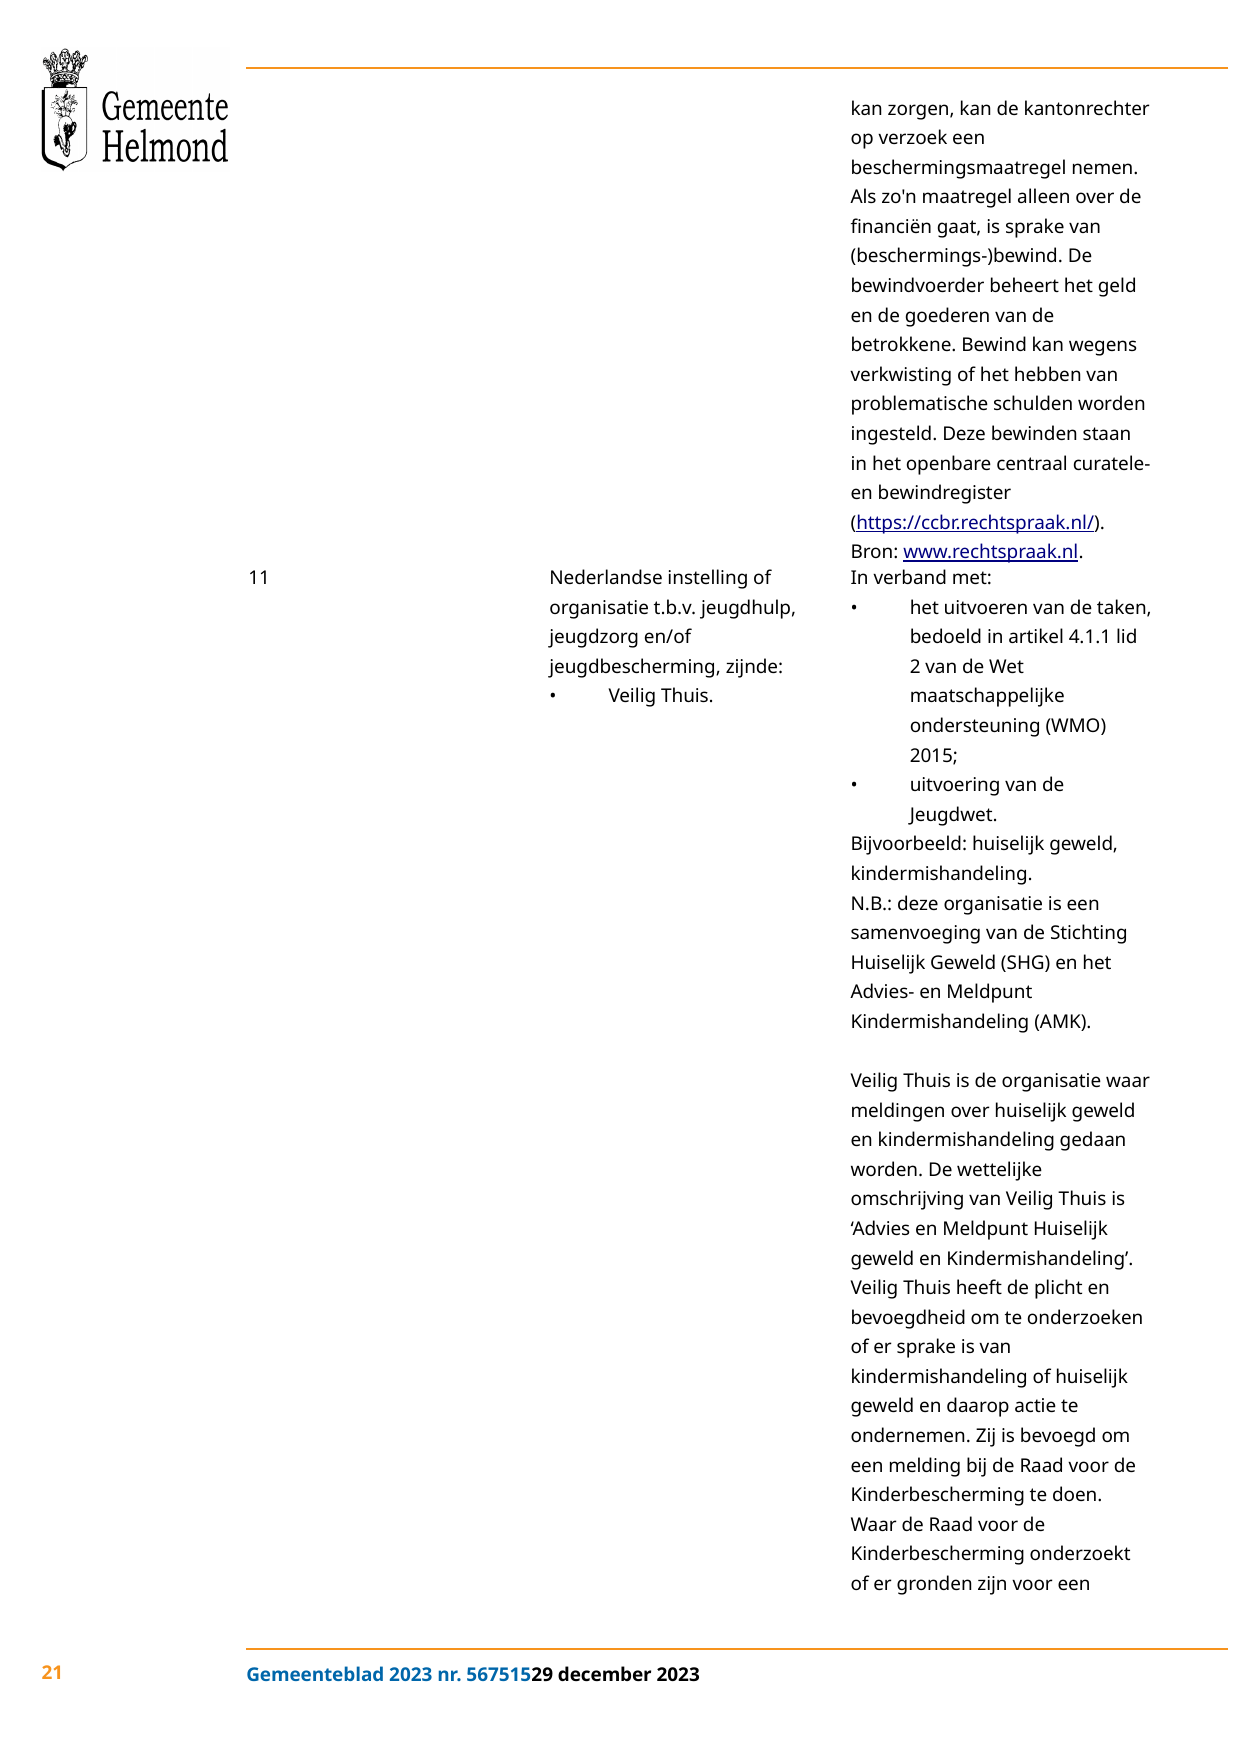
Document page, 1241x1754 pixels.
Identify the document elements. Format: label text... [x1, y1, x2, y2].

table_cell [549, 95, 850, 564]
table_cell [248, 95, 549, 564]
table_cell In verband met: het uitvoeren van de taken, bedoeld in artikel 4.1.1 lid 2 van de Wet maatschappelijke ondersteuning (WMO) 2015; uitvoering van de Jeugdwet. Bijvoorbeeld: huiselijk geweld, kindermishandeling. N.B.: deze organisatie is een samenvoeging van de Stichting Huiselijk Geweld (SHG) en het Advies- en Meldpunt Kindermishandeling (AMK). Veilig Thuis is de organisatie waar meldingen over huiselijk geweld en kindermishandeling gedaan worden. De wettelijke omschrijving van Veilig Thuis is ‘Advies en Meldpunt Huiselijk geweld en Kindermishandeling’. Veilig Thuis heeft de plicht en bevoegdheid om te onderzoeken of er sprake is van kindermishandeling of huiselijk geweld en daarop actie te ondernemen. Zij is bevoegd om een melding bij de Raad voor de Kinderbescherming te doen. Waar de Raad voor de Kinderbescherming onderzoekt of er gronden zijn voor een [850, 564, 1152, 1596]
table_cell Nederlandse instelling of organisatie t.b.v. jeugdhulp, jeugdzorg en/of jeugdbescherming, zijnde: Veilig Thuis. [549, 564, 850, 1596]
table_cell 11 [248, 564, 549, 1596]
table_cell kan zorgen, kan de kantonrechter op verzoek een beschermingsmaatregel nemen. Als zo'n maatregel alleen over de financiën gaat, is sprake van (beschermings-)bewind. De bewindvoerder beheert het geld en de goederen van de betrokkene. Bewind kan wegens verkwisting of het hebben van problematische schulden worden ingesteld. Deze bewinden staan in het openbare centraal curatele- en bewindregister (https://ccbr.rechtspraak.nl/). Bron: www.rechtspraak.nl. [850, 95, 1152, 564]
picture [41, 47, 231, 172]
